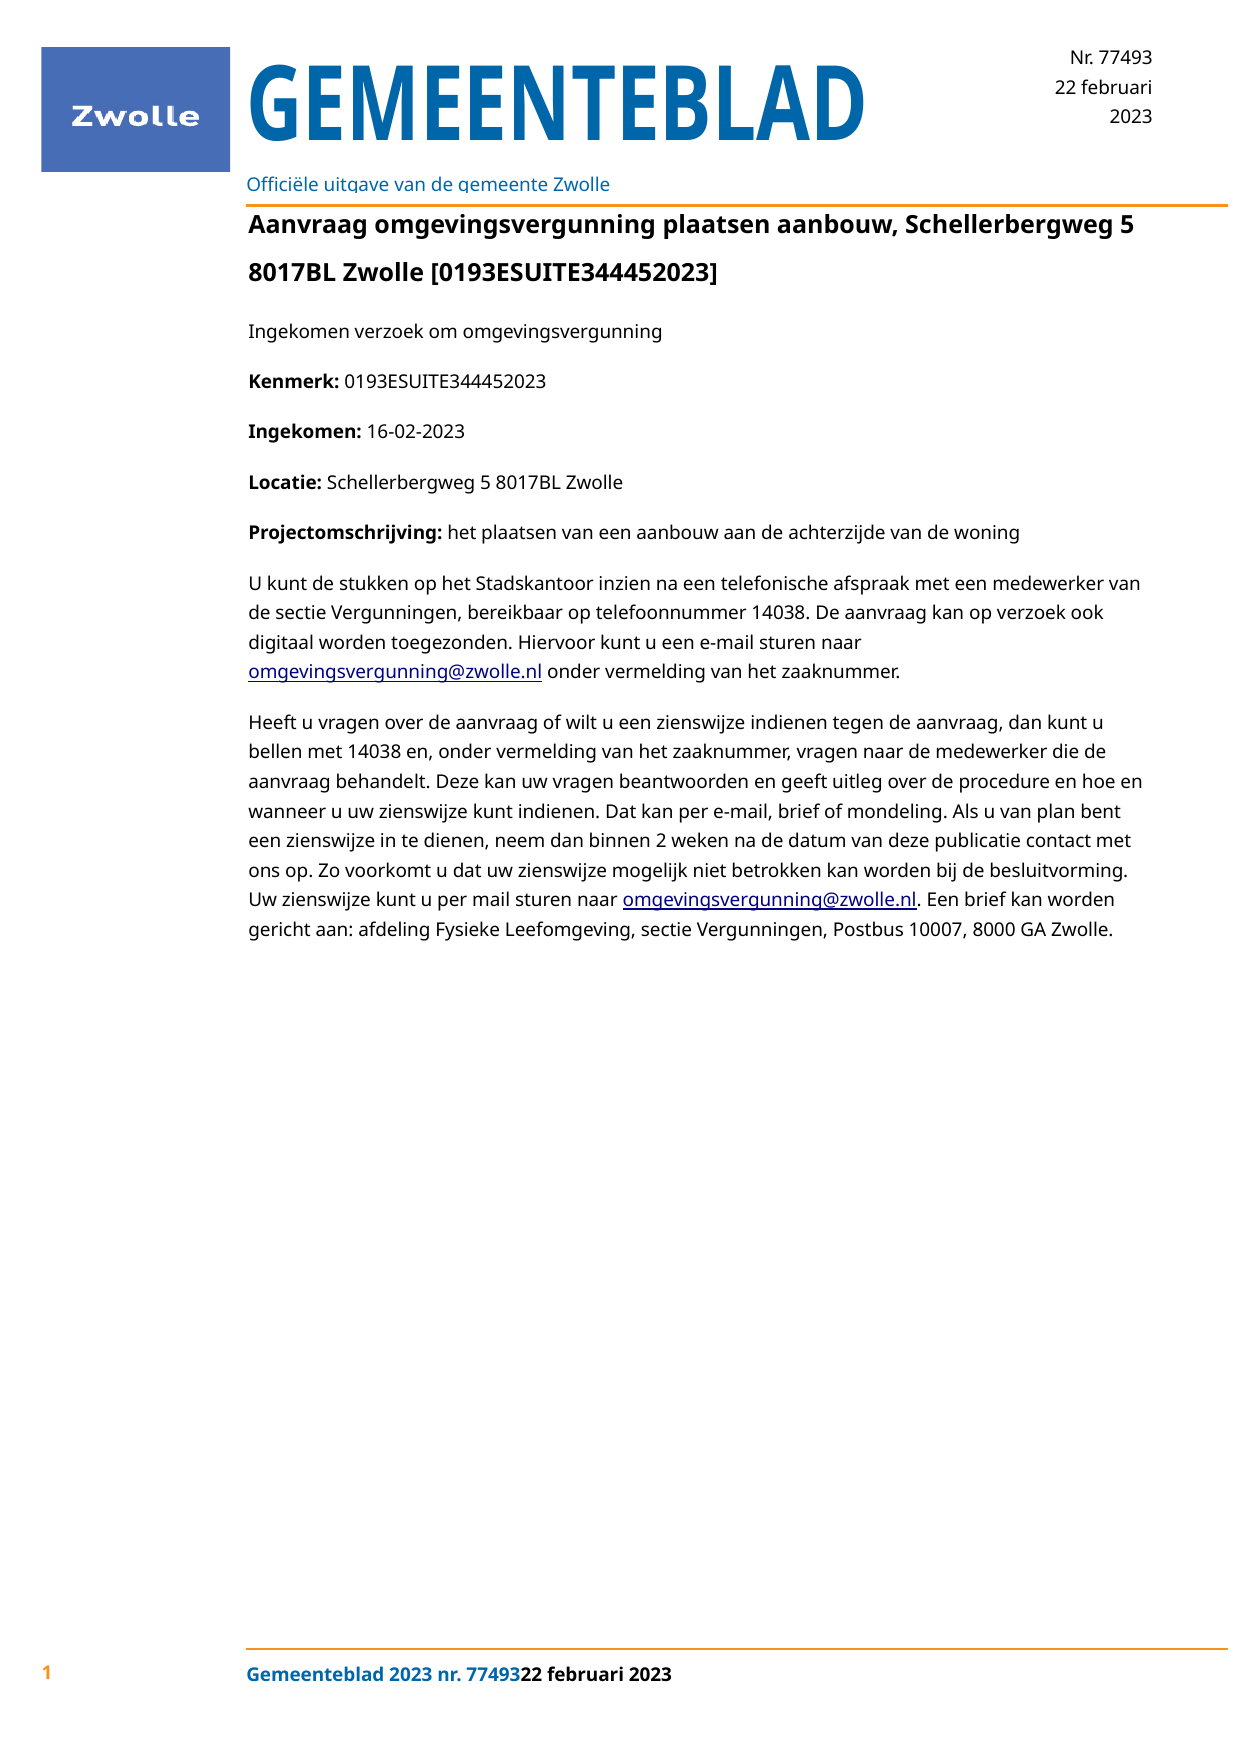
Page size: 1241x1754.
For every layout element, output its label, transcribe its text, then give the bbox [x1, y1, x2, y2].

text Heeft u vragen over de aanvraag of wilt u een zienswijze indienen tegen de aanvraag, dan kunt u bellen met 14038 en, onder vermelding van het zaaknummer, vragen naar de medewerker die de aanvraag behandelt. Deze kan uw vragen beantwoorden en geeft uitleg over de procedure en hoe en wanneer u uw zienswijze kunt indienen. Dat kan per e-mail, brief of mondeling. Als u van plan bent een zienswijze in te dienen, neem dan binnen 2 weken na de datum van deze publicatie contact met ons op. Zo voorkomt u dat uw zienswijze mogelijk niet betrokken kan worden bij de besluitvorming. Uw zienswijze kunt u per mail sturen naar omgevingsvergunning@zwolle.nl. Een brief kan worden gericht aan: afdeling Fysieke Leefomgeving, sectie Vergunningen, Postbus 10007, 8000 GA Zwolle. [248, 709, 1152, 942]
text Kenmerk: 0193ESUITE344452023 [248, 368, 1152, 394]
text Aanvraag omgevingsvergunning plaatsen aanbouw, Schellerbergweg 5 8017BL Zwolle [0193ESUITE344452023] [248, 207, 1152, 288]
text Projectomschrijving: het plaatsen van een aanbouw aan de achterzijde van de woning [248, 519, 1152, 545]
picture [41, 47, 231, 172]
text Ingekomen: 16-02-2023 [248, 419, 1152, 444]
text U kunt de stukken op het Stadskantoor inzien na een telefonische afspraak met een medewerker van de sectie Vergunningen, bereikbaar op telefoonnummer 14038. De aanvraag kan op verzoek ook digitaal worden toegezonden. Hiervoor kunt u een e-mail sturen naar omgevingsvergunning@zwolle.nl onder vermelding van het zaaknummer. [248, 570, 1152, 684]
text Ingekomen verzoek om omgevingsvergunning [248, 318, 1152, 344]
text Locatie: Schellerbergweg 5 8017BL Zwolle [248, 469, 1152, 495]
